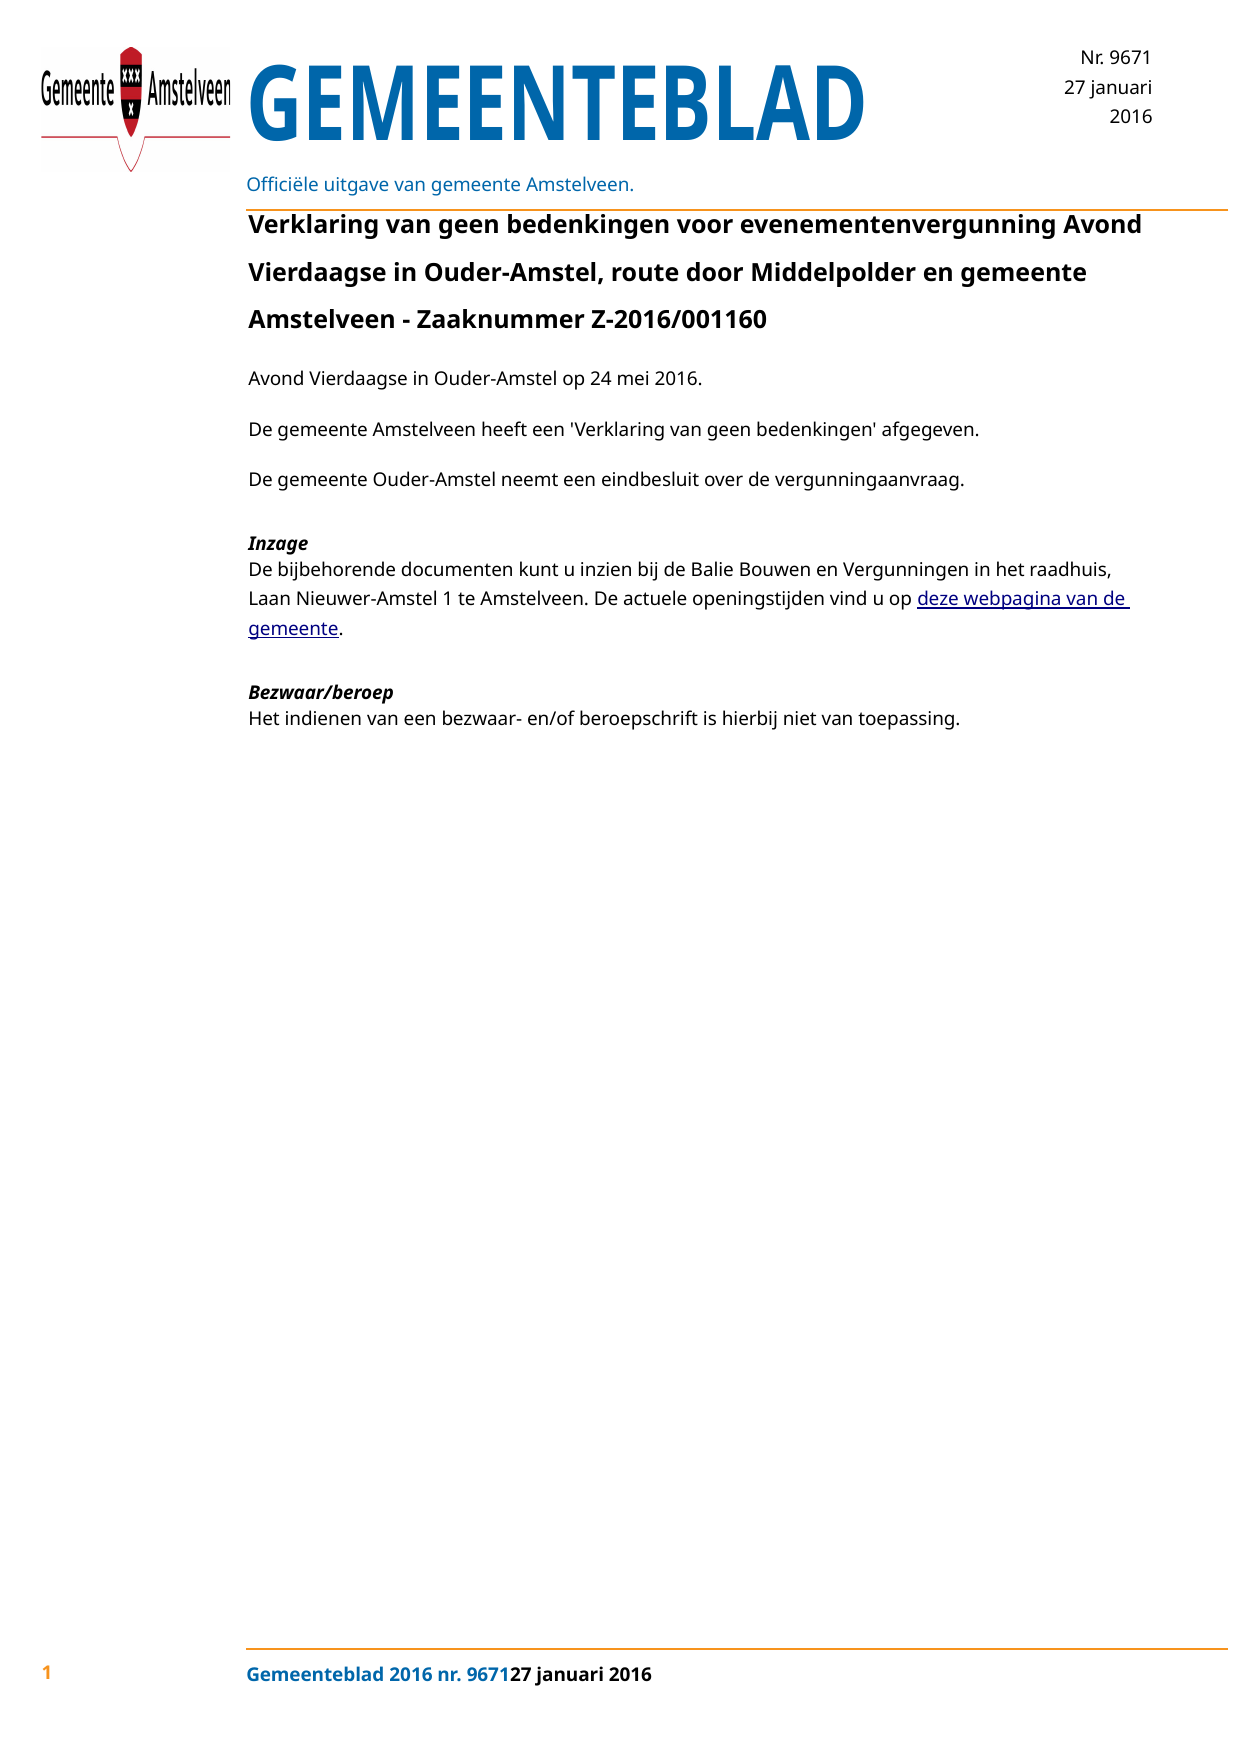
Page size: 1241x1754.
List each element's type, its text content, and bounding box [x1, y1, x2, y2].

text Verklaring van geen bedenkingen voor evenementenvergunning Avond Vierdaagse in Ouder-Amstel, route door Middelpolder en gemeente Amstelveen - Zaaknummer Z-2016/001160 [248, 211, 1152, 336]
picture [41, 47, 231, 172]
text De gemeente Amstelveen heeft een 'Verklaring van geen bedenkingen' afgegeven. [248, 416, 1152, 442]
text Het indienen van een bezwaar- en/of beroepschrift is hierbij niet van toepassing. [248, 705, 1152, 731]
text De bijbehorende documenten kunt u inzien bij de Balie Bouwen en Vergunningen in het raadhuis, Laan Nieuwer-Amstel 1 te Amstelveen. De actuele openingstijden vind u op deze webpagina van de gemeente. [248, 556, 1152, 641]
text Inzage [248, 530, 1152, 556]
text Bezwaar/beroep [248, 679, 1152, 705]
text Avond Vierdaagse in Ouder-Amstel op 24 mei 2016. [248, 366, 1152, 391]
text De gemeente Ouder-Amstel neemt een eindbesluit over de vergunningaanvraag. [248, 466, 1152, 492]
